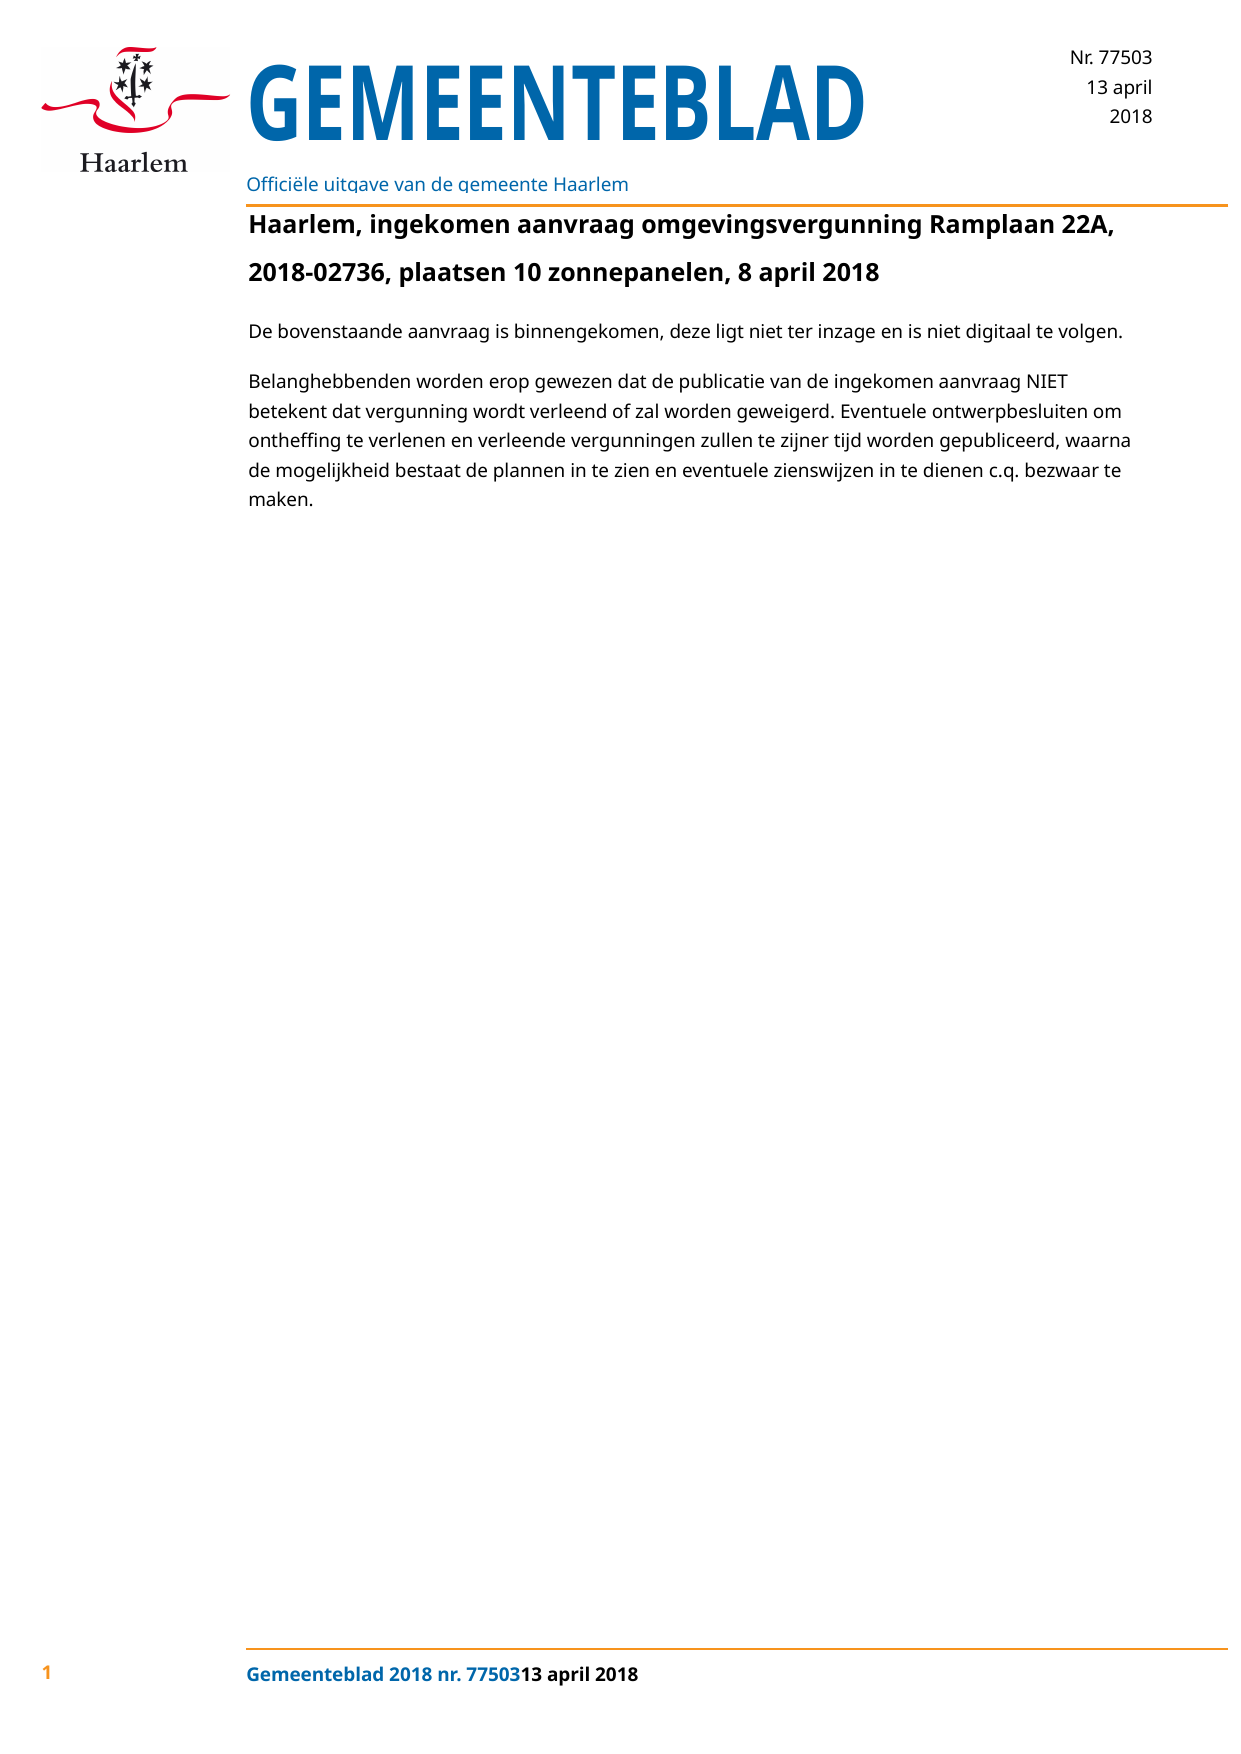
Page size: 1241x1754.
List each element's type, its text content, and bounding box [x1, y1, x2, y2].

picture [41, 47, 231, 172]
text De bovenstaande aanvraag is binnengekomen, deze ligt niet ter inzage en is niet digitaal te volgen. [248, 318, 1152, 344]
text Belanghebbenden worden erop gewezen dat de publicatie van de ingekomen aanvraag NIET betekent dat vergunning wordt verleend of zal worden geweigerd. Eventuele ontwerpbesluiten om ontheffing te verlenen en verleende vergunningen zullen te zijner tijd worden gepubliceerd, waarna de mogelijkheid bestaat de plannen in te zien en eventuele zienswijzen in te dienen c.q. bezwaar te maken. [248, 368, 1152, 512]
text Haarlem, ingekomen aanvraag omgevingsvergunning Ramplaan 22A, 2018-02736, plaatsen 10 zonnepanelen, 8 april 2018 [248, 207, 1152, 288]
